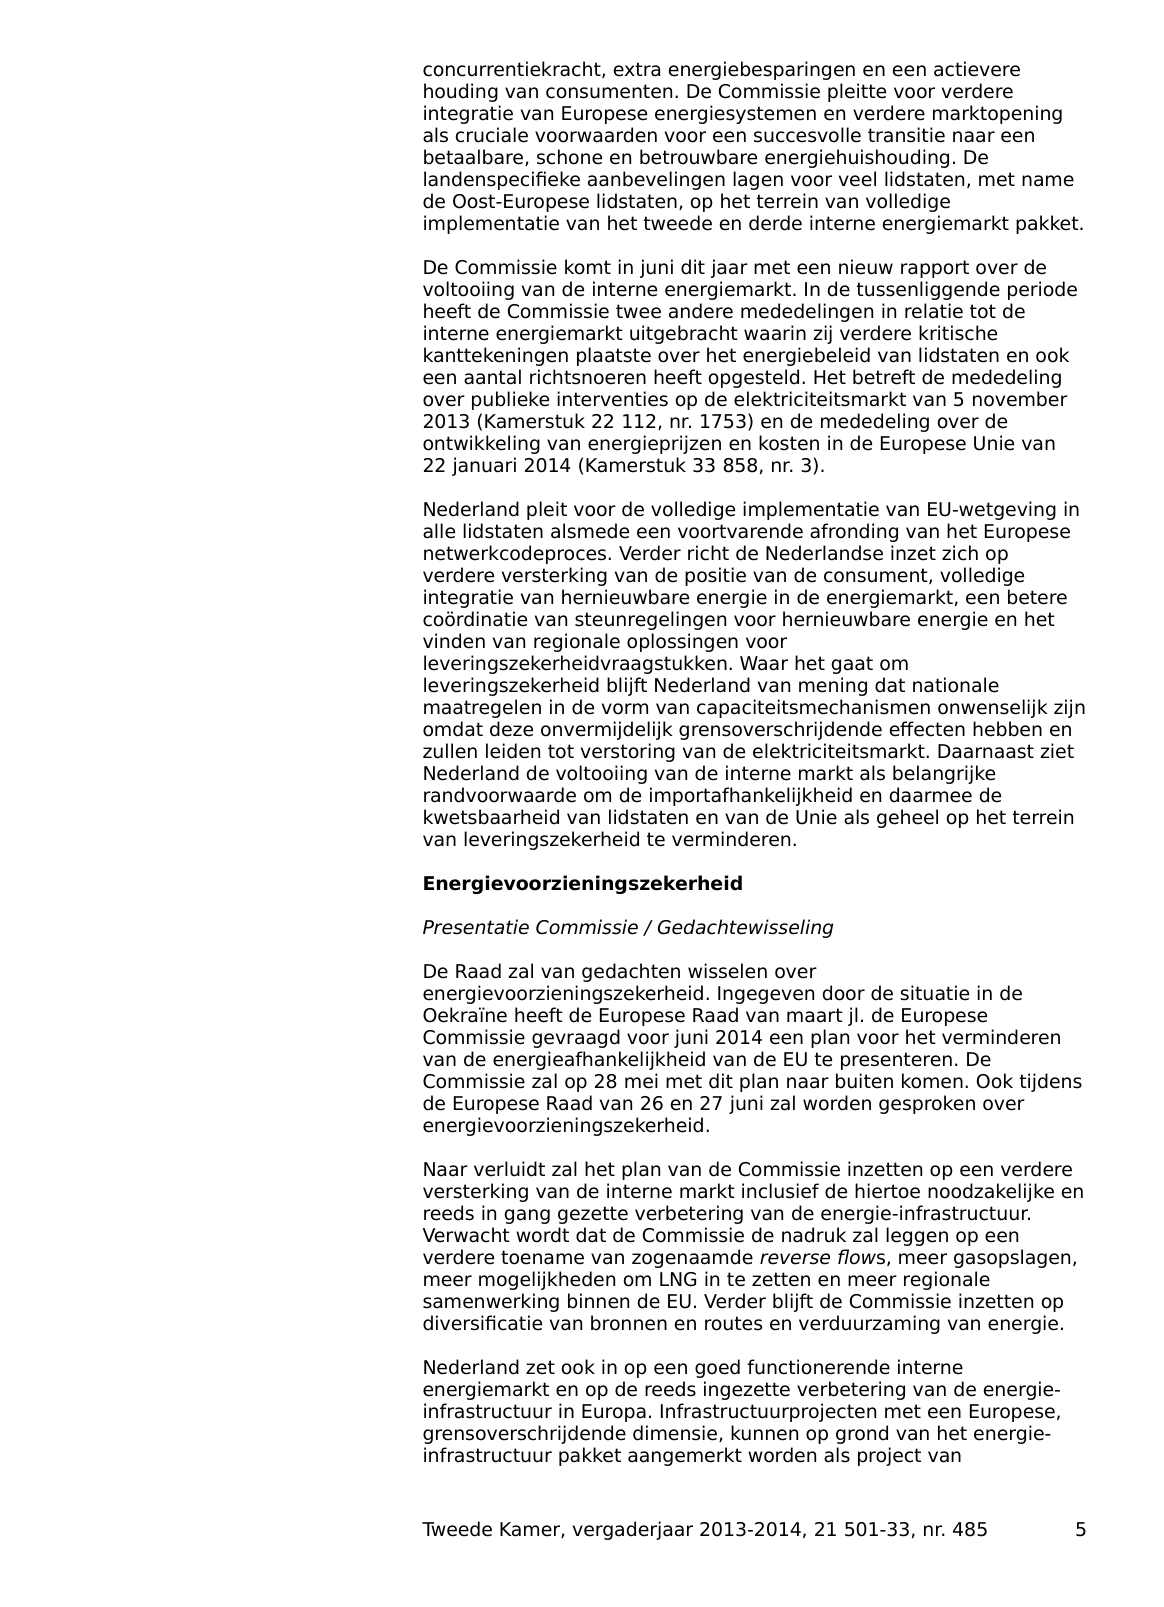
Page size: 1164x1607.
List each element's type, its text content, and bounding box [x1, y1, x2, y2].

text Nederland pleit voor de volledige implementatie van EU-wetgeving in alle lidstaten alsmede een voortvarende afronding van het Europese netwerkcodeproces. Verder richt de Nederlandse inzet zich op verdere versterking van de positie van de consument, volledige integratie van hernieuwbare energie in de energiemarkt, een betere coördinatie van steunregelingen voor hernieuwbare energie en het vinden van regionale oplossingen voor leveringszekerheidvraagstukken. Waar het gaat om leveringszekerheid blijft Nederland van mening dat nationale maatregelen in de vorm van capaciteitsmechanismen onwenselijk zijn omdat deze onvermijdelijk grensoverschrijdende effecten hebben en zullen leiden tot verstoring van de elektriciteitsmarkt. Daarnaast ziet Nederland de voltooiing van de interne markt als belangrijke randvoorwaarde om de importafhankelijkheid en daarmee de kwetsbaarheid van lidstaten en van de Unie als geheel op het terrein van leveringszekerheid te verminderen. [422, 499, 1087, 851]
text Nederland zet ook in op een goed functionerende interne energiemarkt en op de reeds ingezette verbetering van de energie-infrastructuur in Europa. Infrastructuurprojecten met een Europese, grensoverschrijdende dimensie, kunnen op grond van het energie-infrastructuur pakket aangemerkt worden als project van [422, 1357, 1087, 1467]
text De Raad zal van gedachten wisselen over energievoorzieningszekerheid. Ingegeven door de situatie in de Oekraïne heeft de Europese Raad van maart jl. de Europese Commissie gevraagd voor juni 2014 een plan voor het verminderen van de energieafhankelijkheid van de EU te presenteren. De Commissie zal op 28 mei met dit plan naar buiten komen. Ook tijdens de Europese Raad van 26 en 27 juni zal worden gesproken over energievoorzieningszekerheid. [422, 961, 1087, 1137]
text Naar verluidt zal het plan van de Commissie inzetten op een verdere versterking van de interne markt inclusief de hiertoe noodzakelijke en reeds in gang gezette verbetering van de energie-infrastructuur. Verwacht wordt dat de Commissie de nadruk zal leggen op een verdere toename van zogenaamde reverse flows, meer gasopslagen, meer mogelijkheden om LNG in te zetten en meer regionale samenwerking binnen de EU. Verder blijft de Commissie inzetten op diversificatie van bronnen en routes en verduurzaming van energie. [422, 1159, 1087, 1335]
text concurrentiekracht, extra energiebesparingen en een actievere houding van consumenten. De Commissie pleitte voor verdere integratie van Europese energiesystemen en verdere marktopening als cruciale voorwaarden voor een succesvolle transitie naar een betaalbare, schone en betrouwbare energiehuishouding. De landenspecifieke aanbevelingen lagen voor veel lidstaten, met name de Oost-Europese lidstaten, op het terrein van volledige implementatie van het tweede en derde interne energiemarkt pakket. [422, 59, 1087, 235]
text De Commissie komt in juni dit jaar met een nieuw rapport over de voltooiing van de interne energiemarkt. In de tussenliggende periode heeft de Commissie twee andere mededelingen in relatie tot de interne energiemarkt uitgebracht waarin zij verdere kritische kanttekeningen plaatste over het energiebeleid van lidstaten en ook een aantal richtsnoeren heeft opgesteld. Het betreft de mededeling over publieke interventies op de elektriciteitsmarkt van 5 november 2013 (Kamerstuk 22 112, nr. 1753) en de mededeling over de ontwikkeling van energieprijzen en kosten in de Europese Unie van 22 januari 2014 (Kamerstuk 33 858, nr. 3). [422, 257, 1087, 477]
subtitle Energievoorzieningszekerheid [422, 873, 1087, 895]
subtitle Presentatie Commissie / Gedachtewisseling [422, 917, 1087, 939]
